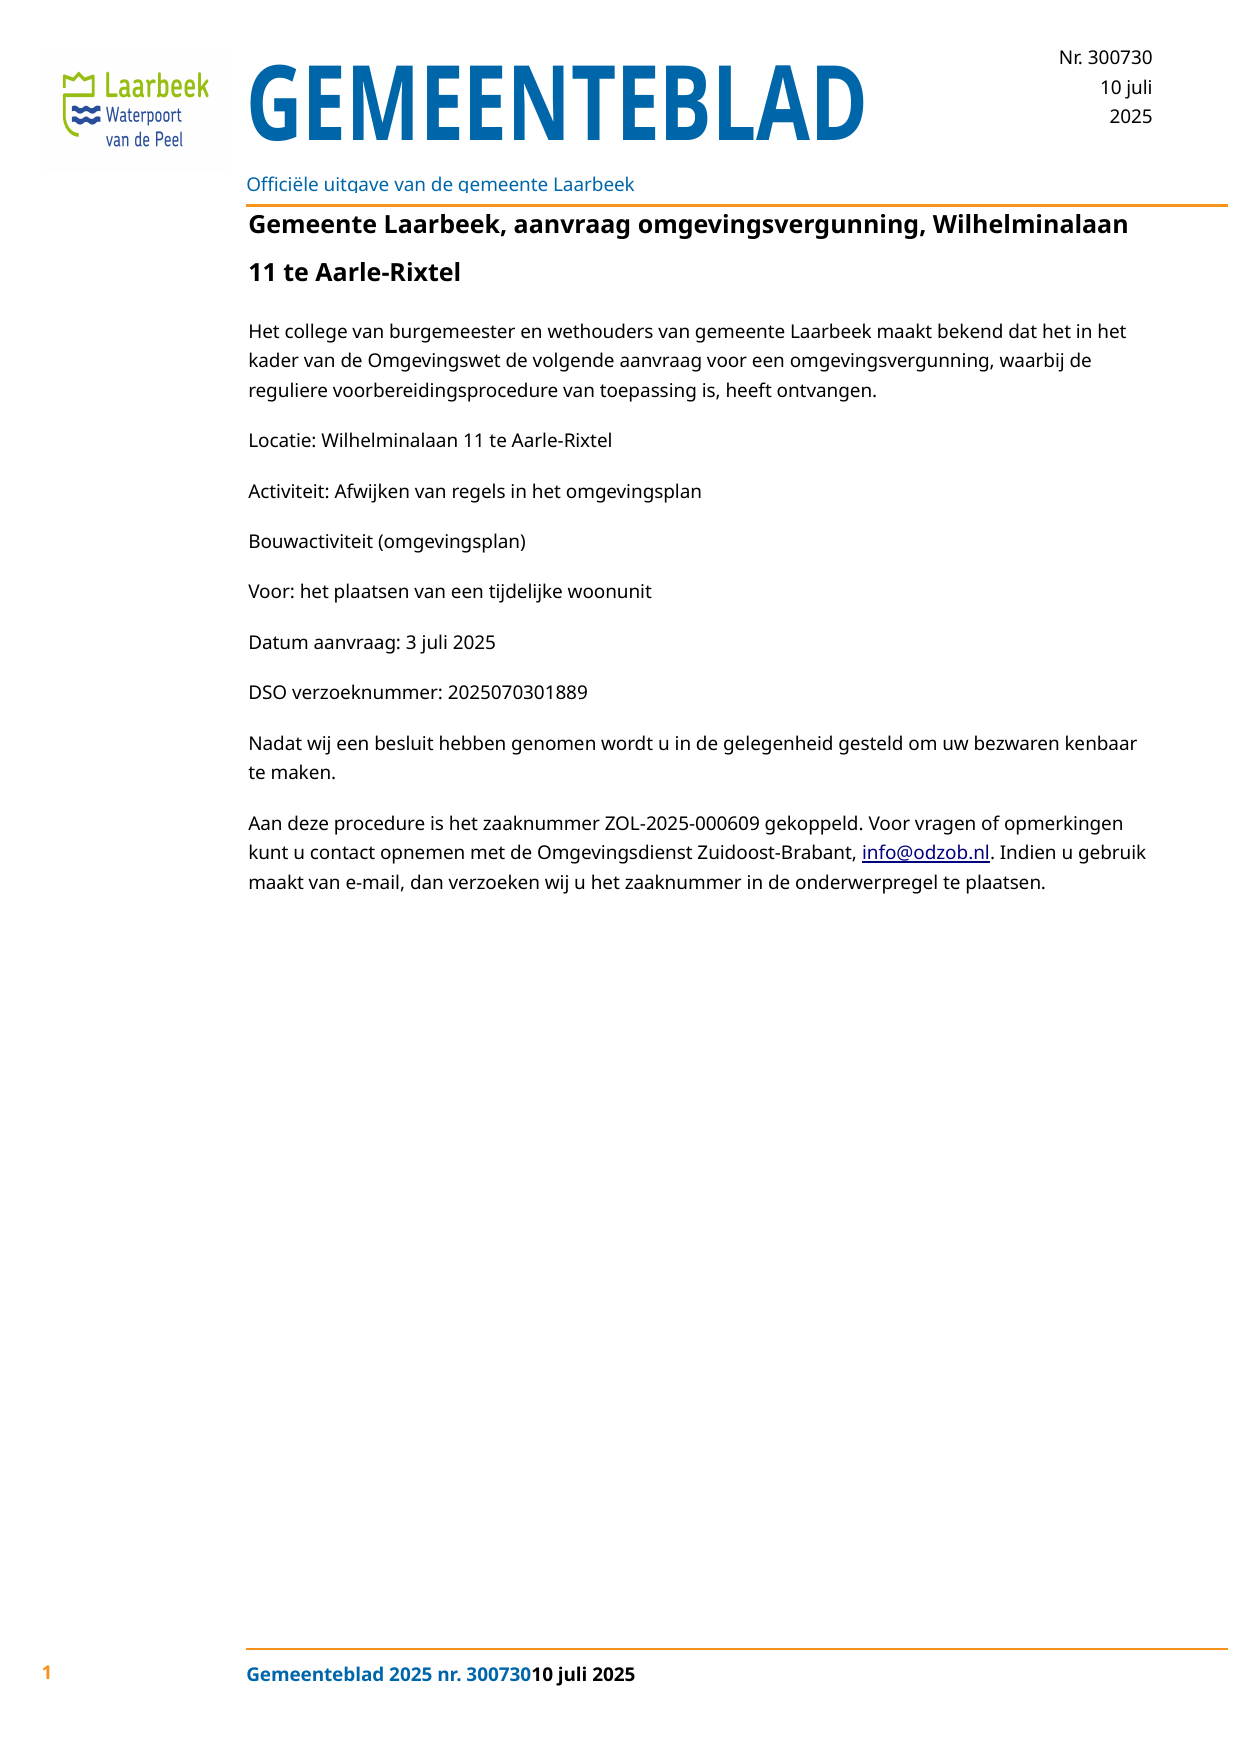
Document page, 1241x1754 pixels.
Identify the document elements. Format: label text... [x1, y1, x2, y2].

text Het college van burgemeester en wethouders van gemeente Laarbeek maakt bekend dat het in het kader van de Omgevingswet de volgende aanvraag voor een omgevingsvergunning, waarbij de reguliere voorbereidingsprocedure van toepassing is, heeft ontvangen. [248, 318, 1152, 403]
text Datum aanvraag: 3 juli 2025 [248, 629, 1152, 655]
text Gemeente Laarbeek, aanvraag omgevingsvergunning, Wilhelminalaan 11 te Aarle-Rixtel [248, 207, 1152, 288]
picture [41, 47, 231, 172]
text Bouwactiviteit (omgevingsplan) [248, 528, 1152, 554]
text Aan deze procedure is het zaaknummer ZOL-2025-000609 gekoppeld. Voor vragen of opmerkingen kunt u contact opnemen met de Omgevingsdienst Zuidoost-Brabant, info@odzob.nl. Indien u gebruik maakt van e-mail, dan verzoeken wij u het zaaknummer in de onderwerpregel te plaatsen. [248, 810, 1152, 895]
text Activiteit: Afwijken van regels in het omgevingsplan [248, 478, 1152, 504]
text Nadat wij een besluit hebben genomen wordt u in de gelegenheid gesteld om uw bezwaren kenbaar te maken. [248, 730, 1152, 785]
text Voor: het plaatsen van een tijdelijke woonunit [248, 579, 1152, 604]
text DSO verzoeknummer: 2025070301889 [248, 679, 1152, 705]
text Locatie: Wilhelminalaan 11 te Aarle-Rixtel [248, 427, 1152, 453]
